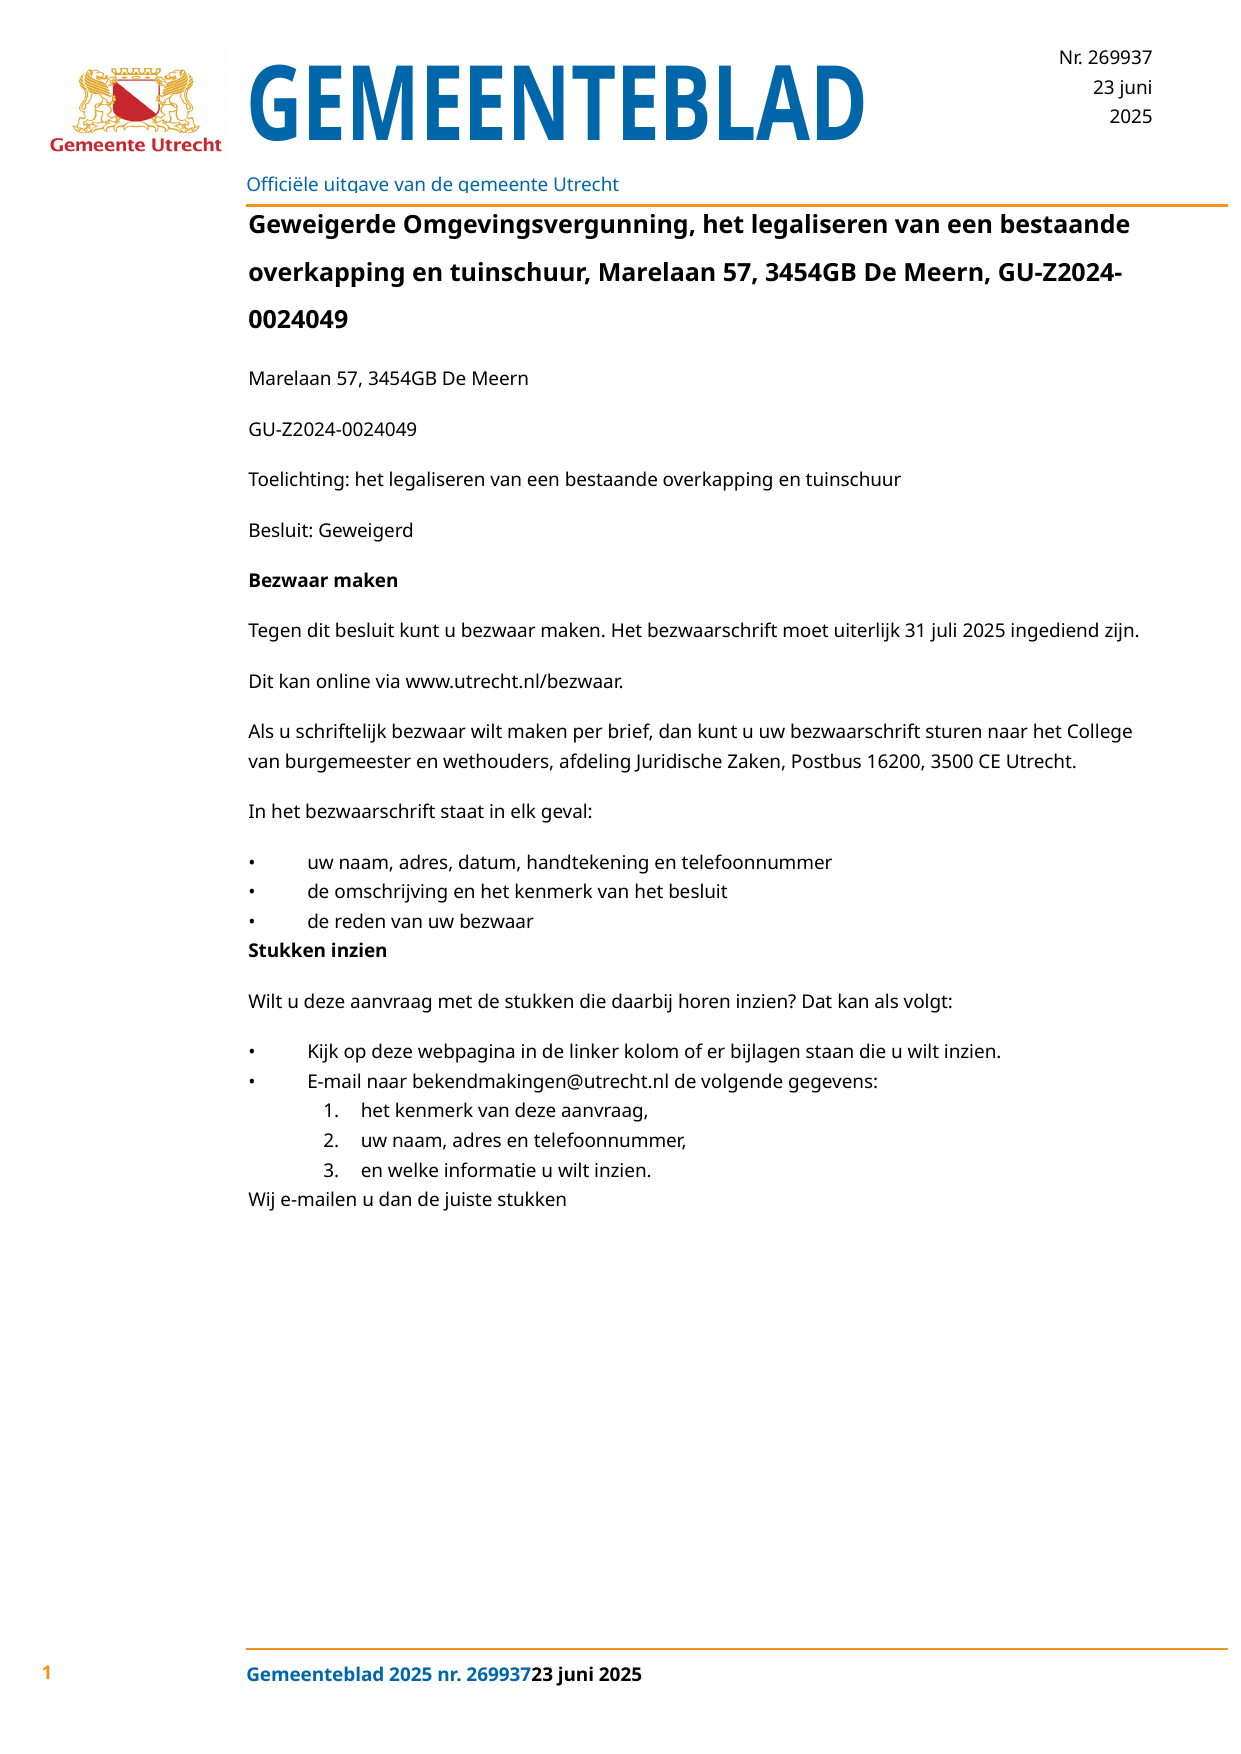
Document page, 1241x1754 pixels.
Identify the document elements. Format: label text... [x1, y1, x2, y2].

text Geweigerde Omgevingsvergunning, het legaliseren van een bestaande overkapping en tuinschuur, Marelaan 57, 3454GB De Meern, GU-Z2024-0024049 [248, 207, 1152, 336]
text Als u schriftelijk bezwaar wilt maken per brief, dan kunt u uw bezwaarschrift sturen naar het College van burgemeester en wethouders, afdeling Juridische Zaken, Postbus 16200, 3500 CE Utrecht. [248, 718, 1152, 774]
list E-mail naar bekendmakingen@utrecht.nl de volgende gegevens: [248, 1068, 1152, 1094]
list uw naam, adres en telefoonnummer, [323, 1127, 1152, 1153]
list uw naam, adres, datum, handtekening en telefoonnummer [248, 849, 1152, 874]
picture [41, 47, 231, 172]
text Tegen dit besluit kunt u bezwaar maken. Het bezwaarschrift moet uiterlijk 31 juli 2025 ingediend zijn. [248, 618, 1152, 643]
text Besluit: Geweigerd [248, 517, 1152, 542]
text Bezwaar maken [248, 567, 1152, 593]
list het kenmerk van deze aanvraag, [323, 1098, 1152, 1123]
text In het bezwaarschrift staat in elk geval: [248, 798, 1152, 824]
list en welke informatie u wilt inzien. [323, 1157, 1152, 1182]
text Stukken inzien [248, 938, 1152, 963]
text Dit kan online via www.utrecht.nl/bezwaar. [248, 668, 1152, 694]
text Marelaan 57, 3454GB De Meern [248, 366, 1152, 391]
text GU-Z2024-0024049 [248, 416, 1152, 442]
list Kijk op deze webpagina in de linker kolom of er bijlagen staan die u wilt inzien. [248, 1038, 1152, 1064]
list de reden van uw bezwaar [248, 908, 1152, 934]
list de omschrijving en het kenmerk van het besluit [248, 878, 1152, 904]
text Wij e-mailen u dan de juiste stukken [248, 1186, 1152, 1212]
text Toelichting: het legaliseren van een bestaande overkapping en tuinschuur [248, 466, 1152, 492]
text Wilt u deze aanvraag met de stukken die daarbij horen inzien? Dat kan als volgt: [248, 988, 1152, 1014]
